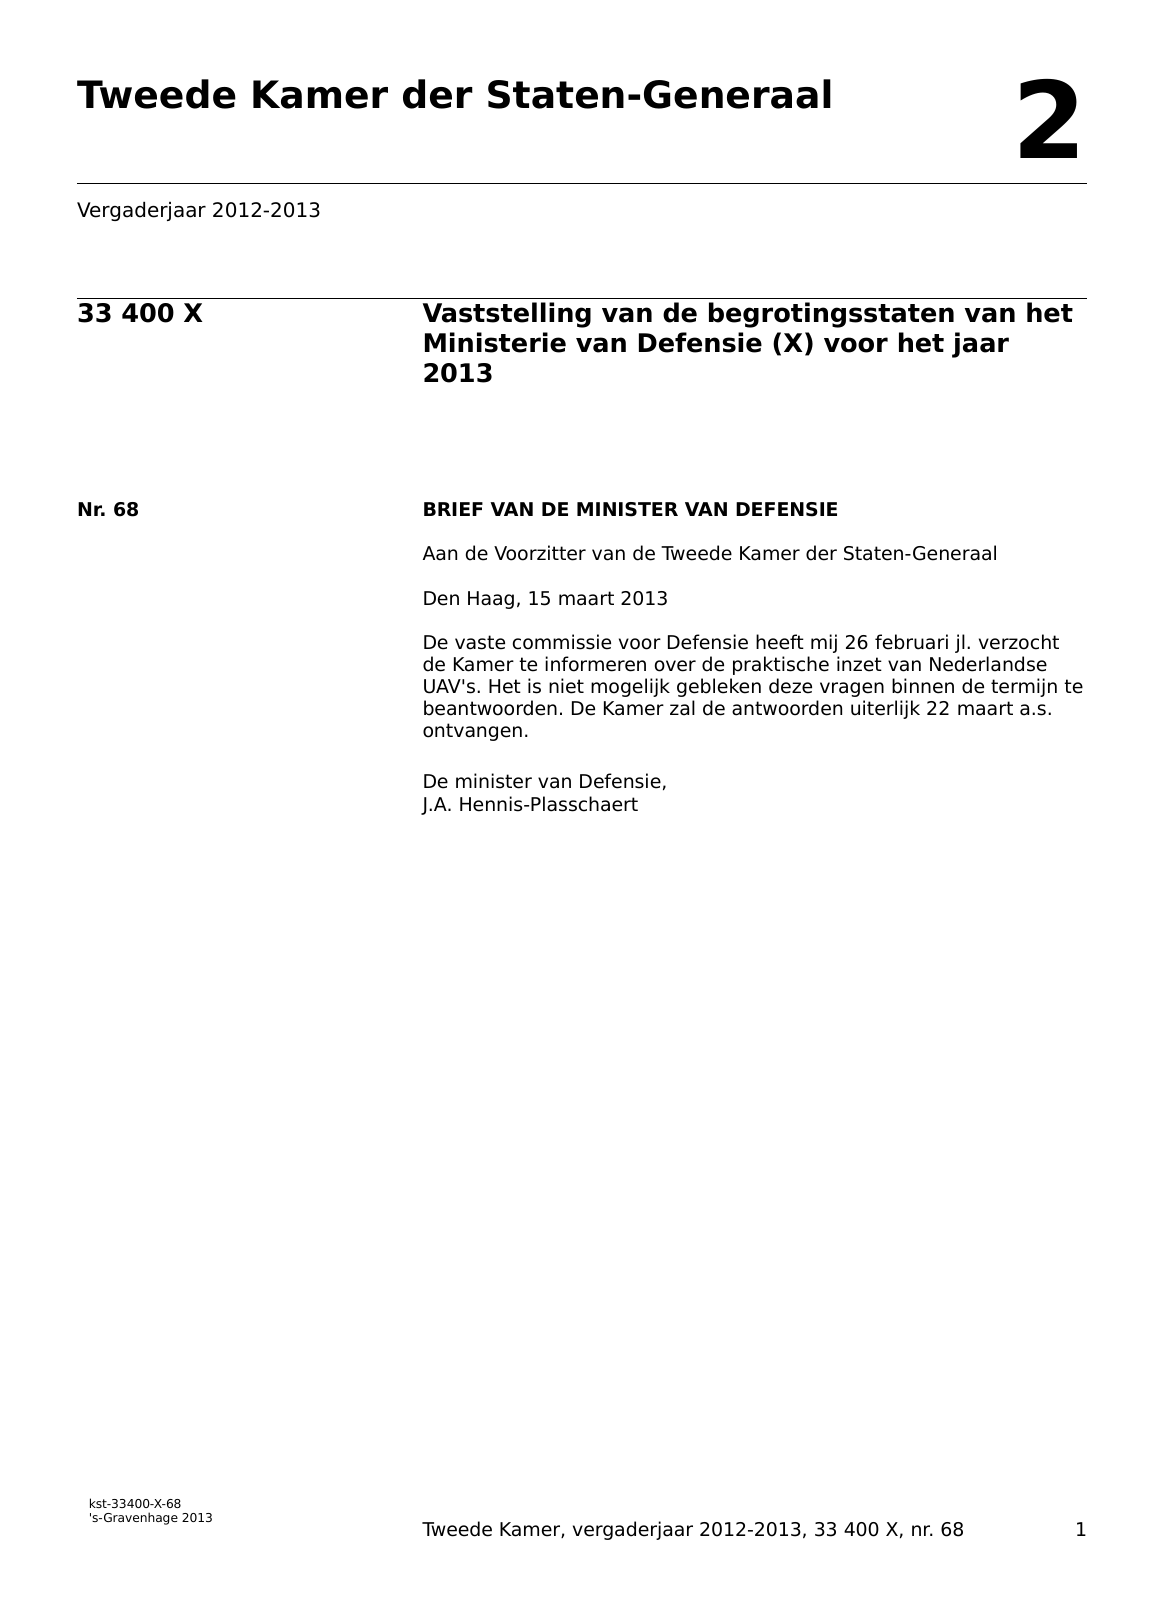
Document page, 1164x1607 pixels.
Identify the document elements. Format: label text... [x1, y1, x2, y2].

subtitle Nr. 68 BRIEF VAN DE MINISTER VAN DEFENSIE [77, 499, 1087, 521]
text De minister van Defensie, J.A. Hennis-Plasschaert [422, 771, 1087, 815]
text De vaste commissie voor Defensie heeft mij 26 februari jl. verzocht de Kamer te informeren over de praktische inzet van Nederlandse UAV's. Het is niet mogelijk gebleken deze vragen binnen de termijn te beantwoorden. De Kamer zal de antwoorden uiterlijk 22 maart a.s. ontvangen. [422, 632, 1087, 741]
text Den Haag, 15 maart 2013 [422, 587, 1087, 609]
text kst-33400-X-68 [88, 1497, 323, 1511]
text Aan de Voorzitter van de Tweede Kamer der Staten-Generaal [422, 543, 1087, 565]
table_cell Vergaderjaar 2012-2013 [77, 184, 1087, 298]
text 's-Gravenhage 2013 [88, 1511, 323, 1525]
table_header 2 [886, 59, 1087, 183]
table_header Tweede Kamer der Staten-Generaal [77, 59, 886, 183]
subtitle 33 400 X Vaststelling van de begrotingsstaten van het Ministerie van Defensie (X) voor het jaar 2013 [77, 299, 1087, 388]
